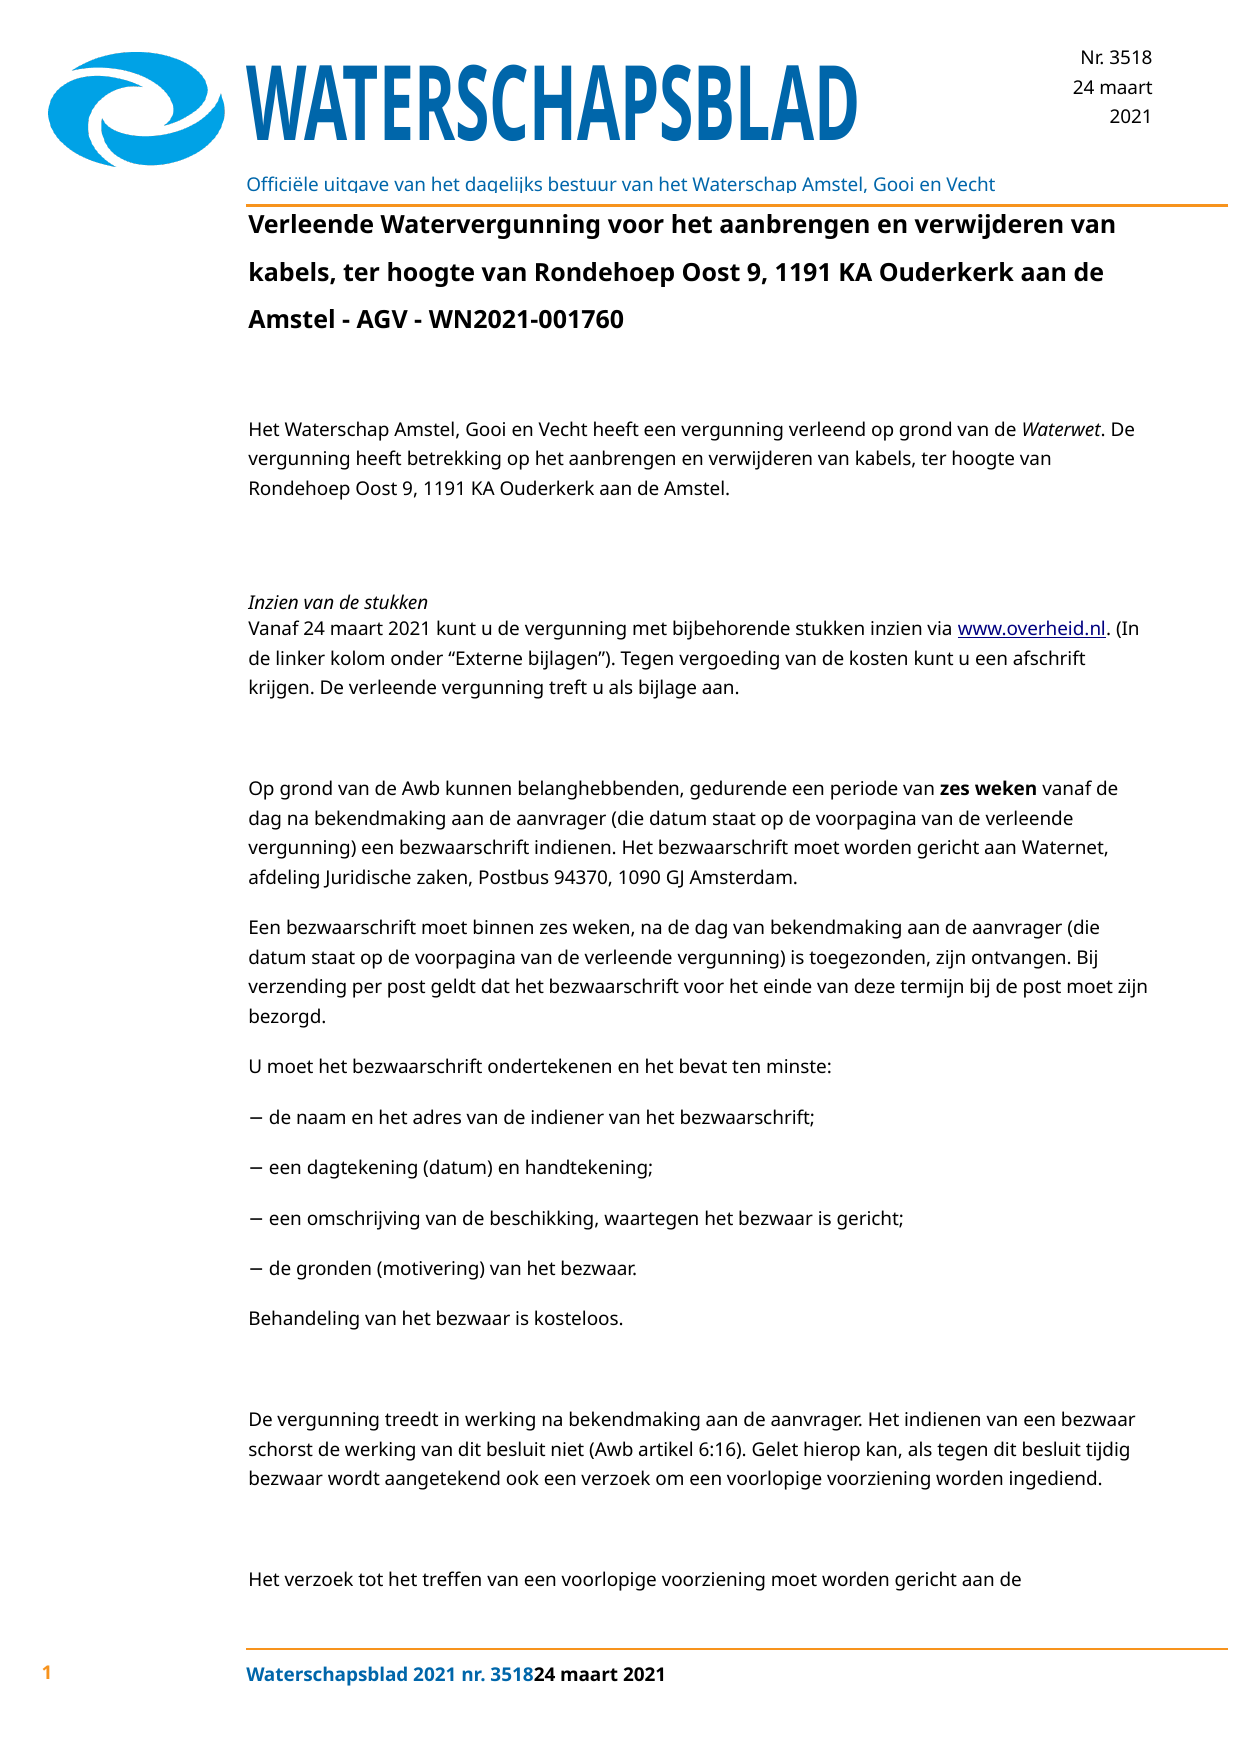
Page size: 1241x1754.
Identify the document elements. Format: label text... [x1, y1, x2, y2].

text Op grond van de Awb kunnen belanghebbenden, gedurende een periode van zes weken vanaf de dag na bekendmaking aan de aanvrager (die datum staat op de voorpagina van de verleende vergunning) een bezwaarschrift indienen. Het bezwaarschrift moet worden gericht aan Waternet, afdeling Juridische zaken, Postbus 94370, 1090 GJ Amsterdam. [248, 775, 1152, 890]
text De vergunning treedt in werking na bekendmaking aan de aanvrager. Het indienen van een bezwaar schorst de werking van dit besluit niet (Awb artikel 6:16). Gelet hierop kan, als tegen dit besluit tijdig bezwaar wordt aangetekend ook een verzoek om een voorlopige voorziening worden ingediend. [248, 1406, 1152, 1491]
text Verleende Watervergunning voor het aanbrengen en verwijderen van kabels, ter hoogte van Rondehoep Oost 9, 1191 KA Ouderkerk aan de Amstel - AGV - WN2021-001760 [248, 207, 1152, 336]
text − een omschrijving van de beschikking, waartegen het bezwaar is gericht; [248, 1205, 1152, 1231]
text Vanaf 24 maart 2021 kunt u de vergunning met bijbehorende stukken inzien via www.overheid.nl. (In de linker kolom onder “Externe bijlagen”). Tegen vergoeding van de kosten kunt u een afschrift krijgen. De verleende vergunning treft u als bijlage aan. [248, 615, 1152, 700]
text Inzien van de stukken [248, 589, 1152, 615]
text − een dagtekening (datum) en handtekening; [248, 1154, 1152, 1180]
picture [41, 47, 231, 172]
text Een bezwaarschrift moet binnen zes weken, na de dag van bekendmaking aan de aanvrager (die datum staat op de voorpagina van de verleende vergunning) is toegezonden, zijn ontvangen. Bij verzending per post geldt dat het bezwaarschrift voor het einde van deze termijn bij de post moet zijn bezorgd. [248, 914, 1152, 1029]
text Het verzoek tot het treffen van een voorlopige voorziening moet worden gericht aan de [248, 1566, 1152, 1592]
text Behandeling van het bezwaar is kosteloos. [248, 1306, 1152, 1331]
text − de naam en het adres van de indiener van het bezwaarschrift; [248, 1104, 1152, 1130]
text U moet het bezwaarschrift ondertekenen en het bevat ten minste: [248, 1053, 1152, 1079]
text − de gronden (motivering) van het bezwaar. [248, 1255, 1152, 1281]
text Het Waterschap Amstel, Gooi en Vecht heeft een vergunning verleend op grond van de Waterwet. De vergunning heeft betrekking op het aanbrengen en verwijderen van kabels, ter hoogte van Rondehoep Oost 9, 1191 KA Ouderkerk aan de Amstel. [248, 416, 1152, 501]
